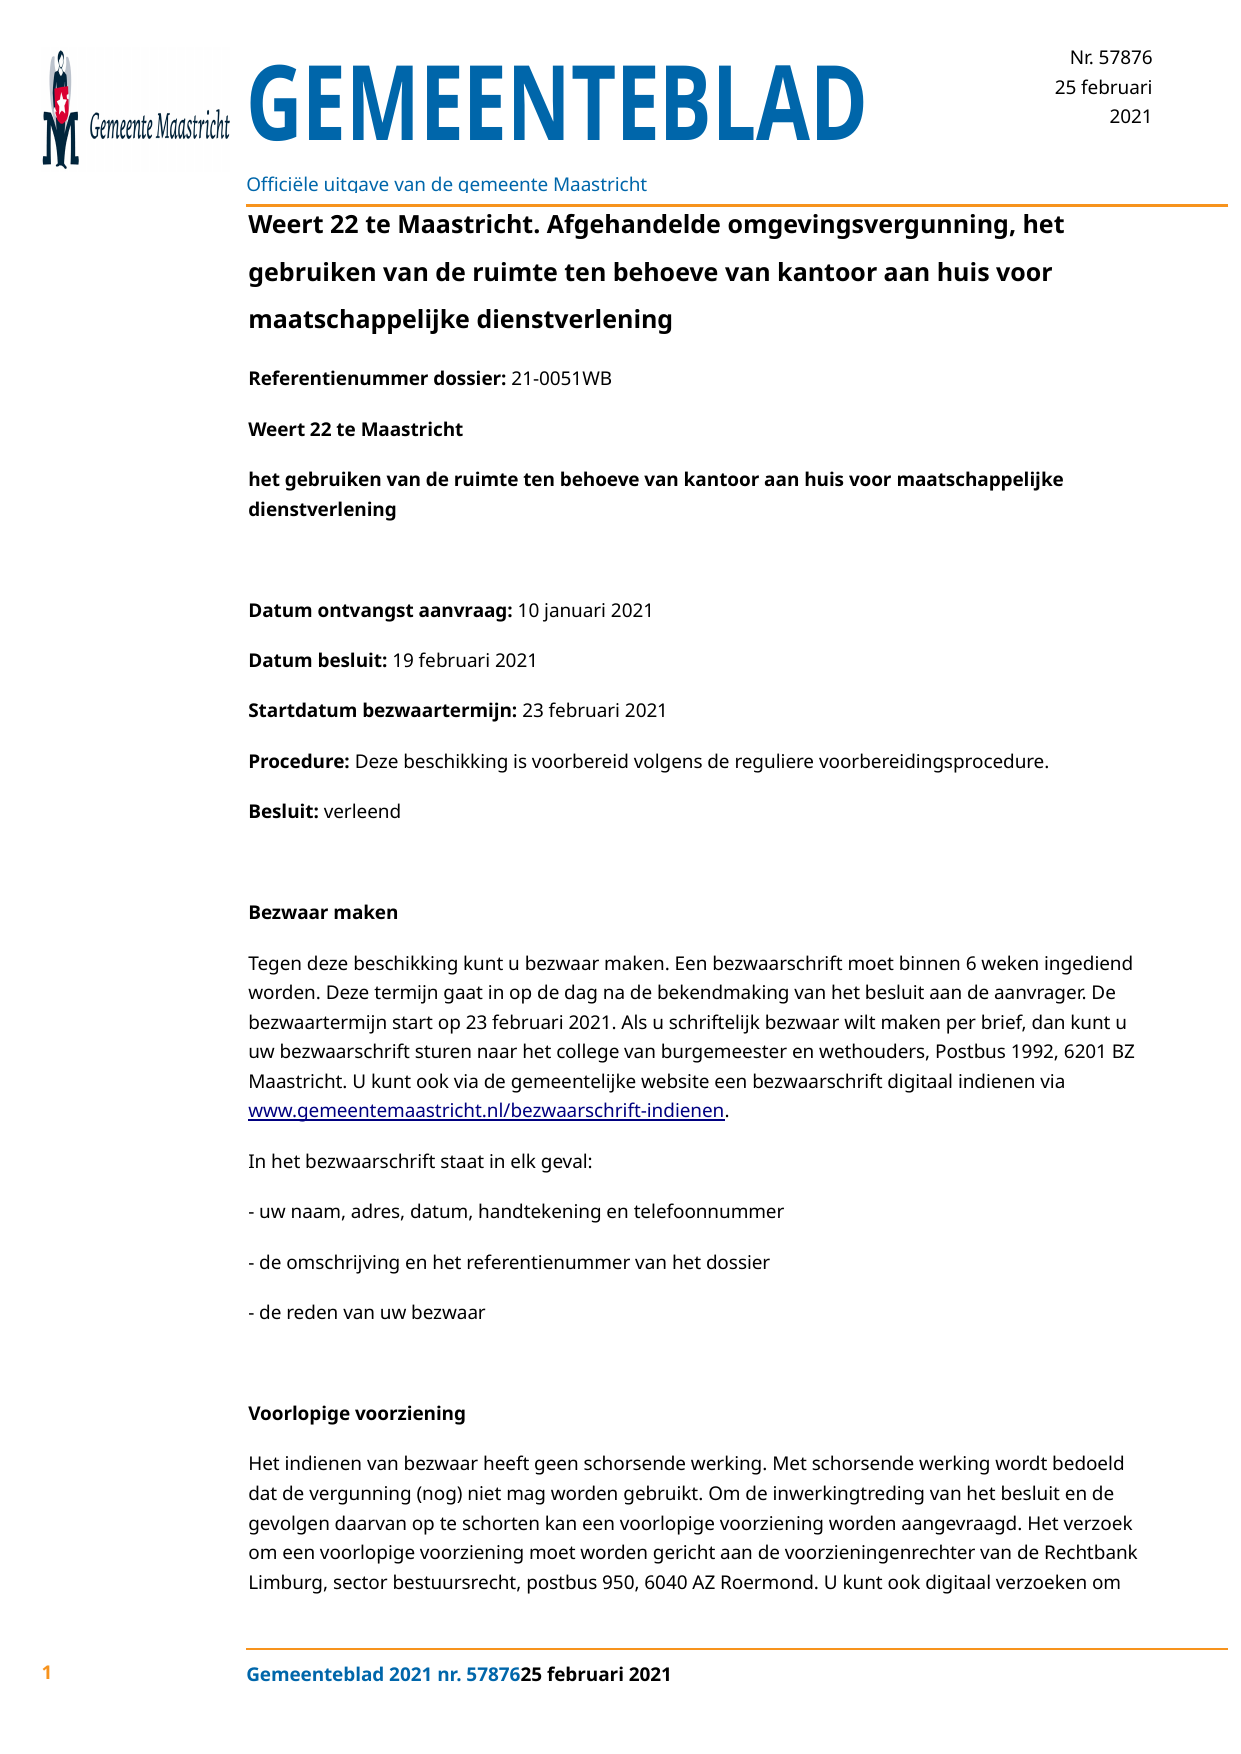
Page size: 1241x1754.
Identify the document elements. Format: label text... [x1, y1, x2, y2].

text Datum ontvangst aanvraag: 10 januari 2021 [248, 597, 1152, 622]
text Referentienummer dossier: 21-0051WB [248, 366, 1152, 391]
text In het bezwaarschrift staat in elk geval: [248, 1148, 1152, 1174]
text Weert 22 te Maastricht [248, 416, 1152, 442]
text - de omschrijving en het referentienummer van het dossier [248, 1249, 1152, 1274]
text - de reden van uw bezwaar [248, 1299, 1152, 1325]
text Bezwaar maken [248, 899, 1152, 925]
text Tegen deze beschikking kunt u bezwaar maken. Een bezwaarschrift moet binnen 6 weken ingediend worden. Deze termijn gaat in op de dag na de bekendmaking van het besluit aan de aanvrager. De bezwaartermijn start op 23 februari 2021. Als u schriftelijk bezwaar wilt maken per brief, dan kunt u uw bezwaarschrift sturen naar het college van burgemeester en wethouders, Postbus 1992, 6201 BZ Maastricht. U kunt ook via de gemeentelijke website een bezwaarschrift digitaal indienen via www.gemeentemaastricht.nl/bezwaarschrift-indienen. [248, 950, 1152, 1123]
text Startdatum bezwaartermijn: 23 februari 2021 [248, 698, 1152, 723]
text Weert 22 te Maastricht. Afgehandelde omgevingsvergunning, het gebruiken van de ruimte ten behoeve van kantoor aan huis voor maatschappelijke dienstverlening [248, 207, 1152, 336]
text Voorlopige voorziening [248, 1400, 1152, 1426]
text Het indienen van bezwaar heeft geen schorsende werking. Met schorsende werking wordt bedoeld dat de vergunning (nog) niet mag worden gebruikt. Om de inwerkingtreding van het besluit en de gevolgen daarvan op te schorten kan een voorlopige voorziening worden aangevraagd. Het verzoek om een voorlopige voorziening moet worden gericht aan de voorzieningenrechter van de Rechtbank Limburg, sector bestuursrecht, postbus 950, 6040 AZ Roermond. U kunt ook digitaal verzoeken om [248, 1451, 1152, 1594]
picture [41, 47, 231, 172]
text Besluit: verleend [248, 798, 1152, 824]
text Procedure: Deze beschikking is voorbereid volgens de reguliere voorbereidingsprocedure. [248, 748, 1152, 774]
text - uw naam, adres, datum, handtekening en telefoonnummer [248, 1198, 1152, 1224]
text het gebruiken van de ruimte ten behoeve van kantoor aan huis voor maatschappelijke dienstverlening [248, 466, 1152, 522]
text Datum besluit: 19 februari 2021 [248, 647, 1152, 673]
